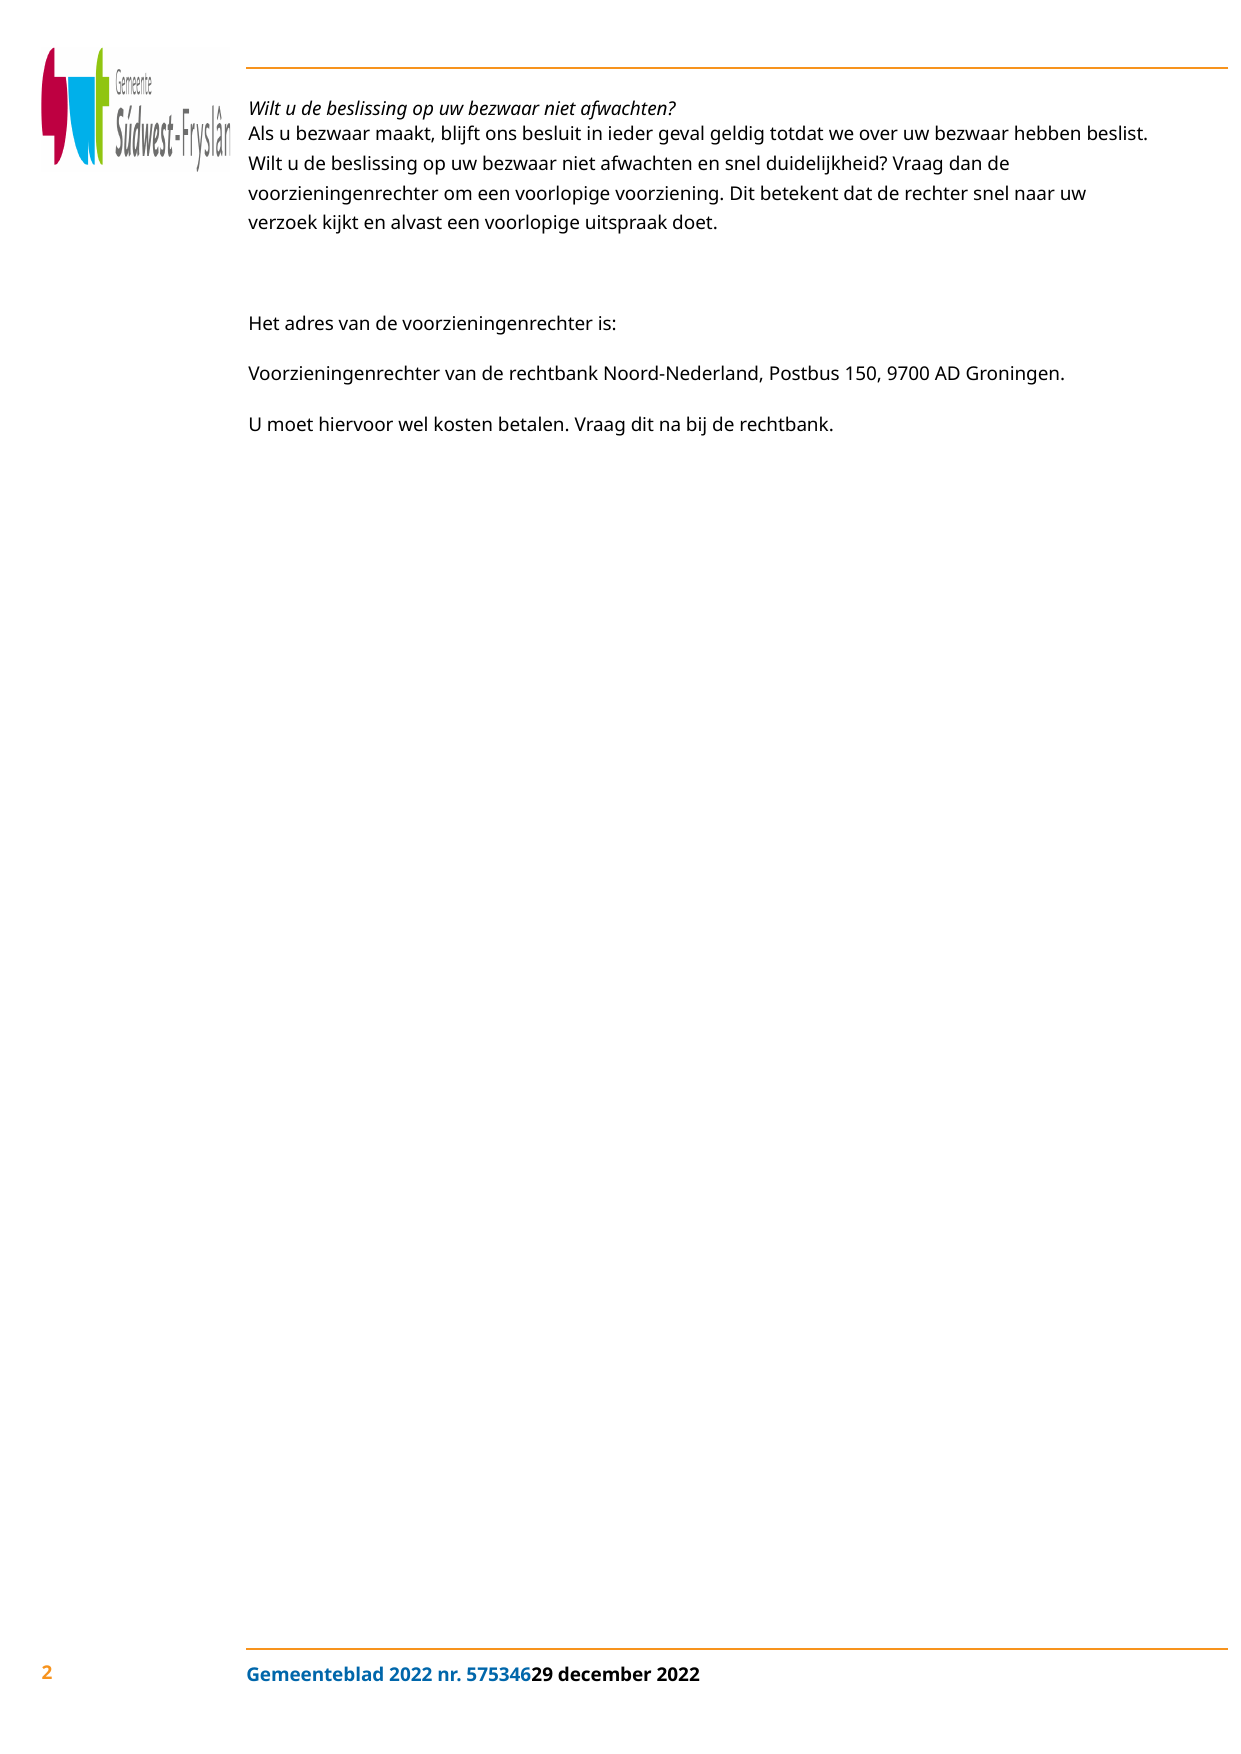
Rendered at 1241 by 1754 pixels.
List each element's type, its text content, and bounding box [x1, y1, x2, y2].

picture [41, 47, 231, 172]
text Wilt u de beslissing op uw bezwaar niet afwachten? [248, 95, 1152, 121]
text U moet hiervoor wel kosten betalen. Vraag dit na bij de rechtbank. [248, 411, 1152, 437]
text Het adres van de voorzieningenrechter is: [248, 310, 1152, 336]
text Voorzieningenrechter van de rechtbank Noord-Nederland, Postbus 150, 9700 AD Groningen. [248, 361, 1152, 386]
text Als u bezwaar maakt, blijft ons besluit in ieder geval geldig totdat we over uw bezwaar hebben beslist. Wilt u de beslissing op uw bezwaar niet afwachten en snel duidelijkheid? Vraag dan de voorzieningenrechter om een voorlopige voorziening. Dit betekent dat de rechter snel naar uw verzoek kijkt en alvast een voorlopige uitspraak doet. [248, 121, 1152, 235]
